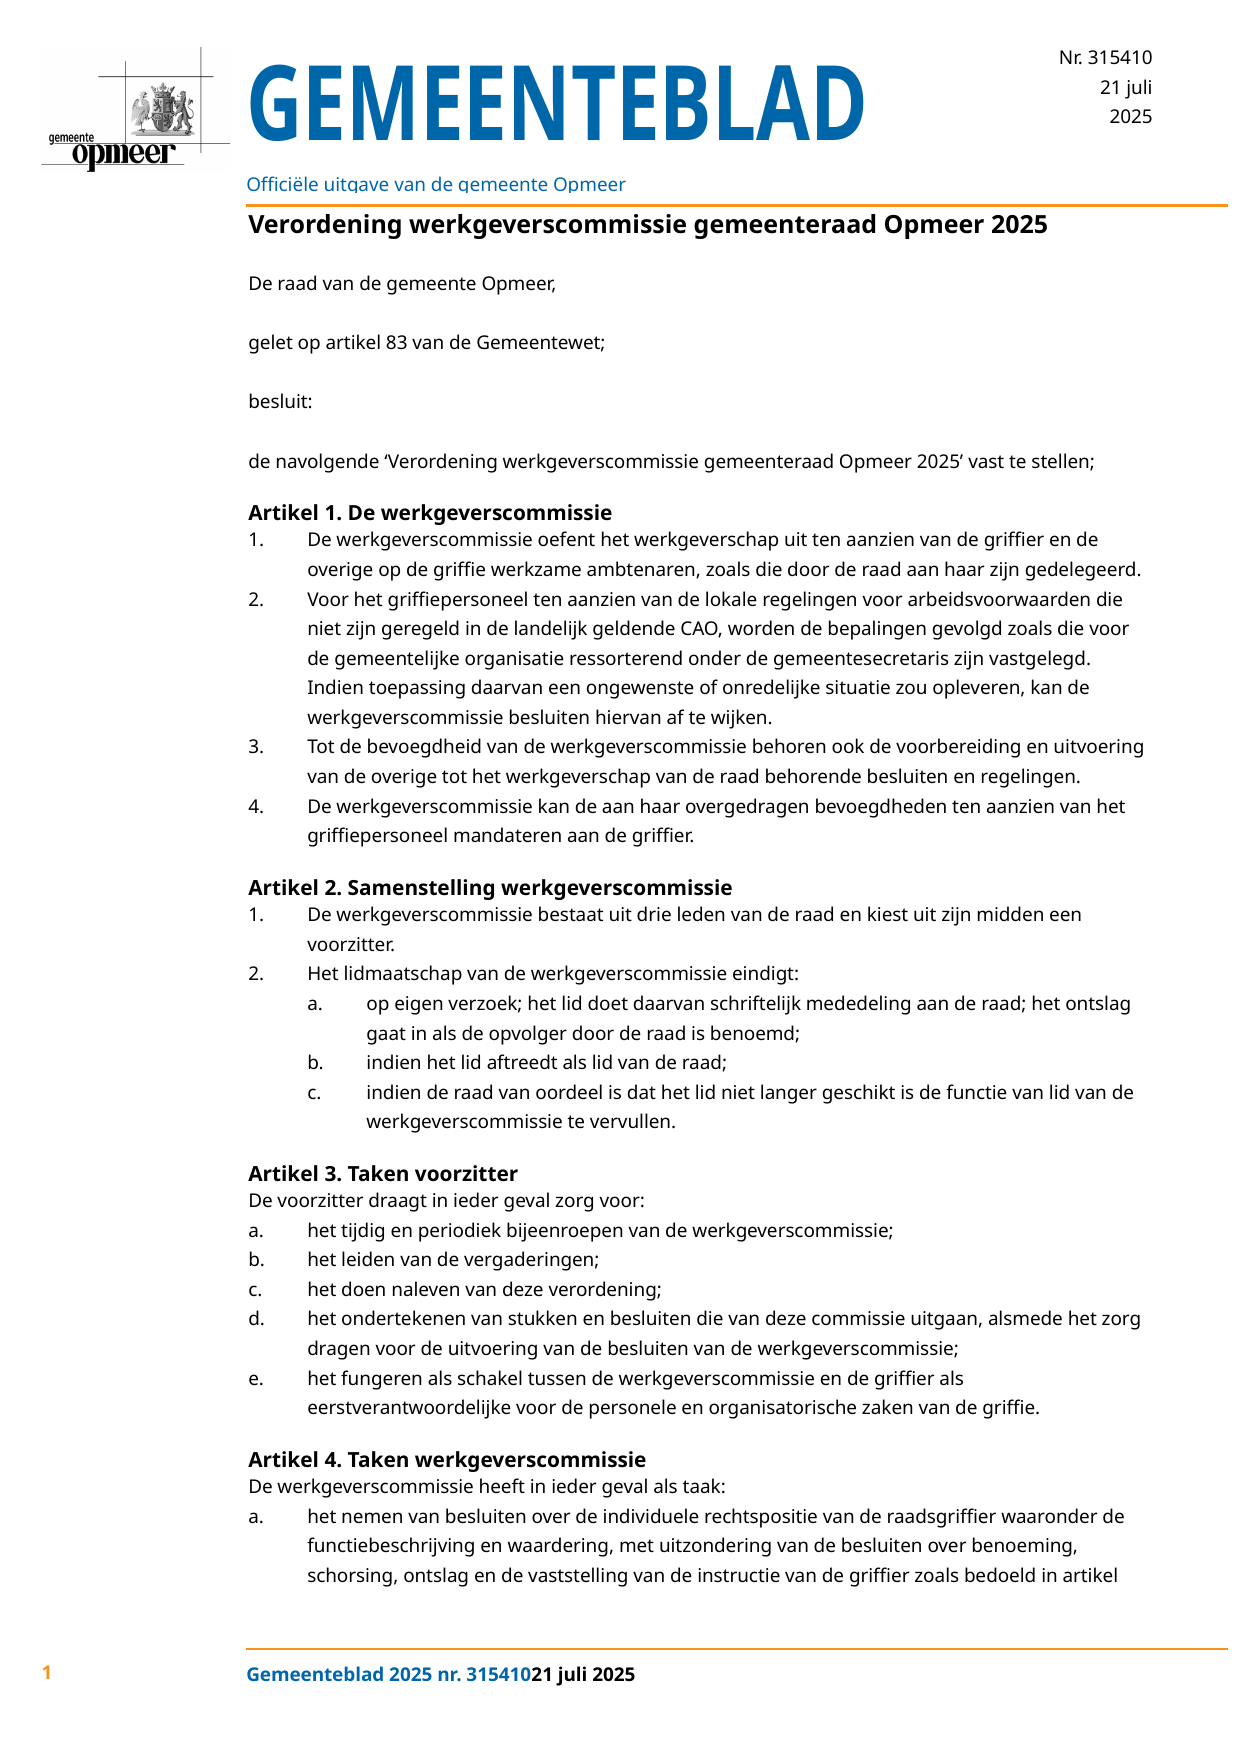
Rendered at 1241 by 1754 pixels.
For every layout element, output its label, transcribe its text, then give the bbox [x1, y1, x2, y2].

text Verordening werkgeverscommissie gemeenteraad Opmeer 2025 [248, 207, 1152, 241]
list indien het lid aftreedt als lid van de raad; [307, 1049, 1152, 1075]
list Het lidmaatschap van de werkgeverscommissie eindigt: [248, 961, 1152, 986]
text de navolgende ‘Verordening werkgeverscommissie gemeenteraad Opmeer 2025’ vast te stellen; [248, 448, 1152, 473]
list het ondertekenen van stukken en besluiten die van deze commissie uitgaan, alsmede het zorg dragen voor de uitvoering van de besluiten van de werkgeverscommissie; [248, 1306, 1152, 1361]
list indien de raad van oordeel is dat het lid niet langer geschikt is de functie van lid van de werkgeverscommissie te vervullen. [307, 1079, 1152, 1134]
list De werkgeverscommissie bestaat uit drie leden van de raad en kiest uit zijn midden een voorzitter. [248, 901, 1152, 957]
list op eigen verzoek; het lid doet daarvan schriftelijk mededeling aan de raad; het ontslag gaat in als de opvolger door de raad is benoemd; [307, 990, 1152, 1045]
text Artikel 4. Taken werkgeverscommissie [248, 1445, 1152, 1473]
text De raad van de gemeente Opmeer, [248, 270, 1152, 296]
list het doen naleven van deze verordening; [248, 1276, 1152, 1302]
text besluit: [248, 389, 1152, 414]
text De voorzitter draagt in ieder geval zorg voor: [248, 1187, 1152, 1213]
list het tijdig en periodiek bijeenroepen van de werkgeverscommissie; [248, 1217, 1152, 1243]
text gelet op artikel 83 van de Gemeentewet; [248, 329, 1152, 355]
list De werkgeverscommissie oefent het werkgeverschap uit ten aanzien van de griffier en de overige op de griffie werkzame ambtenaren, zoals die door de raad aan haar zijn gedelegeerd. [248, 527, 1152, 582]
picture [41, 47, 231, 172]
list het nemen van besluiten over de individuele rechtspositie van de raadsgriffier waaronder de functiebeschrijving en waardering, met uitzondering van de besluiten over benoeming, schorsing, ontslag en de vaststelling van de instructie van de griffier zoals bedoeld in artikel [248, 1503, 1152, 1588]
list Voor het griffiepersoneel ten aanzien van de lokale regelingen voor arbeidsvoorwaarden die niet zijn geregeld in de landelijk geldende CAO, worden de bepalingen gevolgd zoals die voor de gemeentelijke organisatie ressorterend onder de gemeentesecretaris zijn vastgelegd. Indien toepassing daarvan een ongewenste of onredelijke situatie zou opleveren, kan de werkgeverscommissie besluiten hiervan af te wijken. [248, 586, 1152, 730]
list De werkgeverscommissie kan de aan haar overgedragen bevoegdheden ten aanzien van het griffiepersoneel mandateren aan de griffier. [248, 793, 1152, 848]
text Artikel 3. Taken voorzitter [248, 1159, 1152, 1187]
list Tot de bevoegdheid van de werkgeverscommissie behoren ook de voorbereiding en uitvoering van de overige tot het werkgeverschap van de raad behorende besluiten en regelingen. [248, 734, 1152, 789]
text Artikel 1. De werkgeverscommissie [248, 498, 1152, 527]
text Artikel 2. Samenstelling werkgeverscommissie [248, 873, 1152, 901]
text De werkgeverscommissie heeft in ieder geval als taak: [248, 1473, 1152, 1499]
list het fungeren als schakel tussen de werkgeverscommissie en de griffier als eerstverantwoordelijke voor de personele en organisatorische zaken van de griffie. [248, 1365, 1152, 1420]
list het leiden van de vergaderingen; [248, 1246, 1152, 1272]
